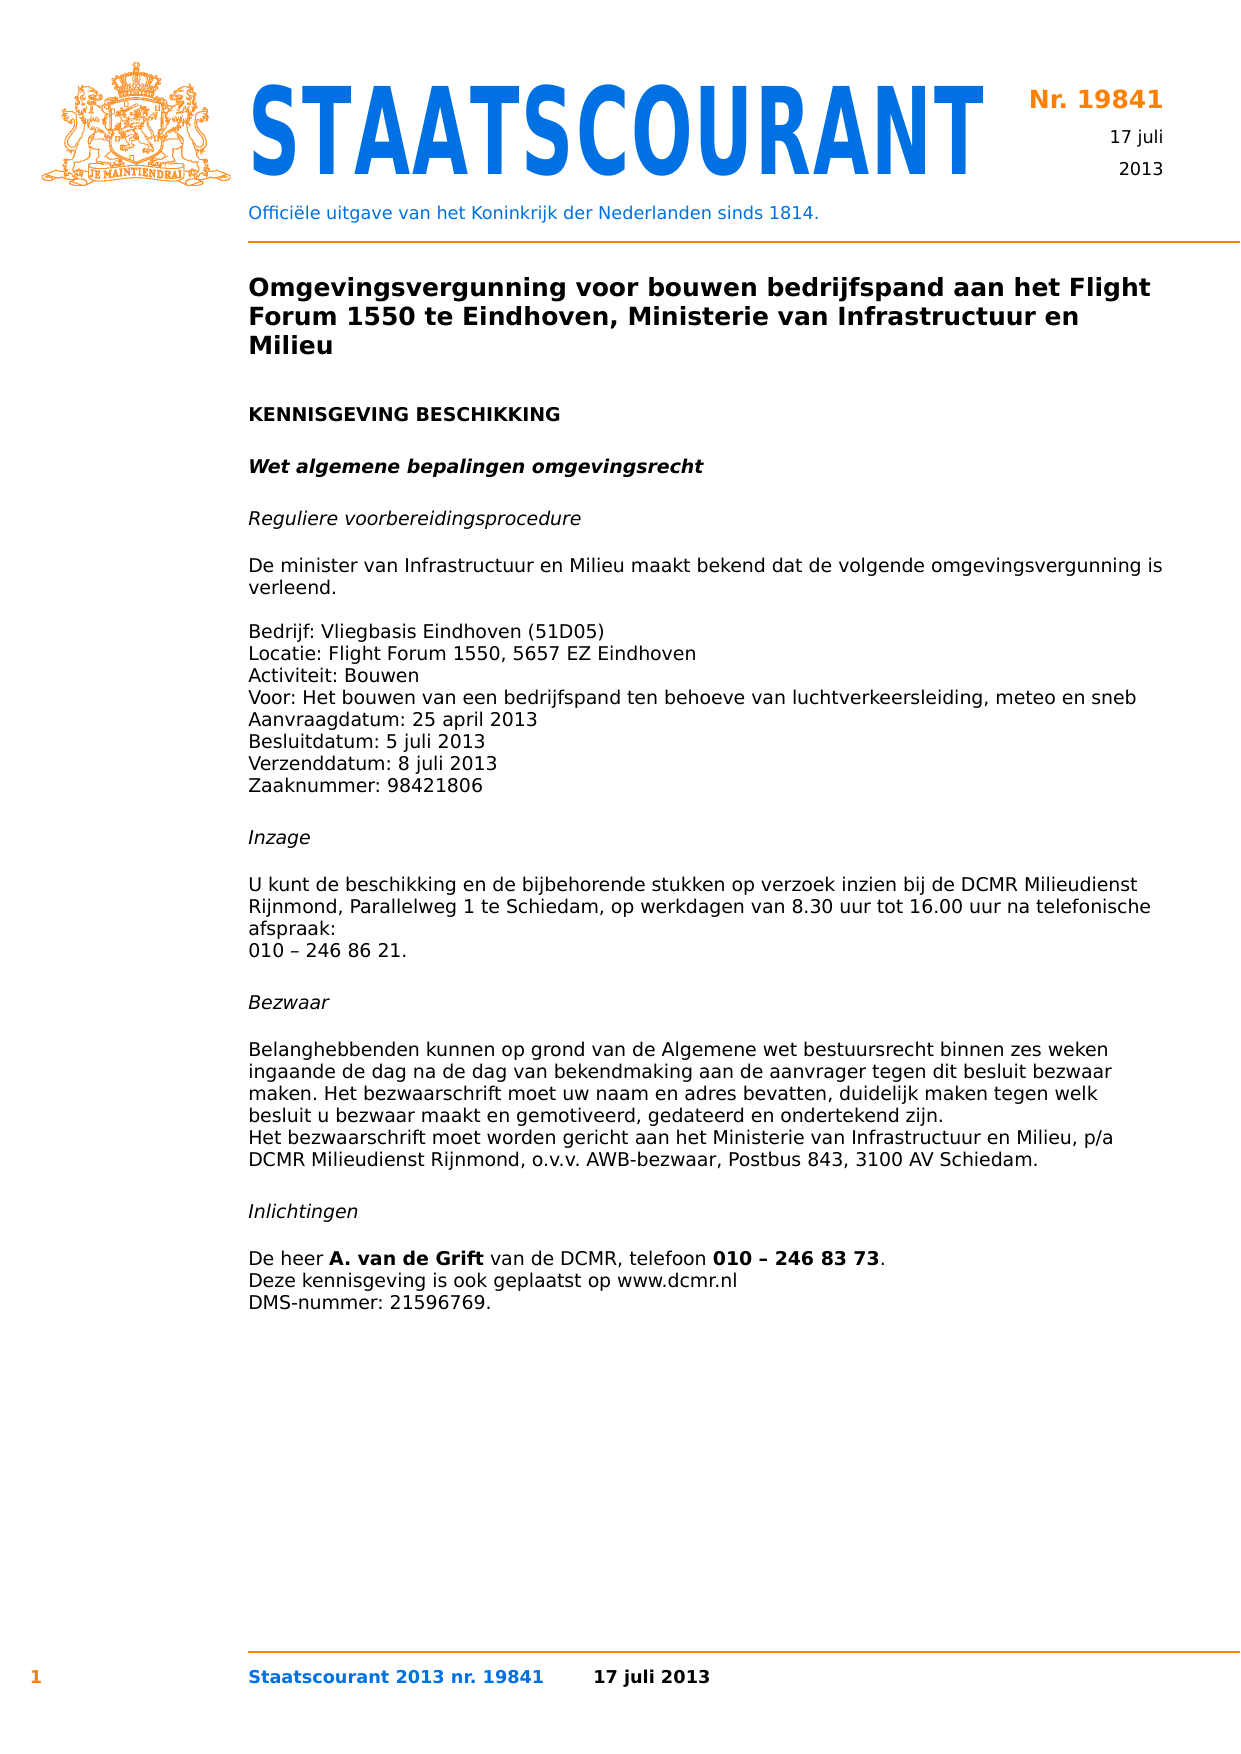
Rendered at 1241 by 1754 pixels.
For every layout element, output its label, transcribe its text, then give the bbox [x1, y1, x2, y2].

text Belanghebbenden kunnen op grond van de Algemene wet bestuursrecht binnen zes weken ingaande de dag na de dag van bekendmaking aan de aanvrager tegen dit besluit bezwaar maken. Het bezwaarschrift moet uw naam en adres bevatten, duidelijk maken tegen welk besluit u bezwaar maakt en gemotiveerd, gedateerd en ondertekend zijn. [248, 1039, 1163, 1127]
subtitle KENNISGEVING BESCHIKKING [248, 404, 1163, 426]
text U kunt de beschikking en de bijbehorende stukken op verzoek inzien bij de DCMR Milieudienst Rijnmond, Parallelweg 1 te Schiedam, op werkdagen van 8.30 uur tot 16.00 uur na telefonische afspraak: [248, 874, 1163, 940]
text Aanvraagdatum: 25 april 2013 [248, 709, 1163, 731]
text Deze kennisgeving is ook geplaatst op www.dcmr.nl [248, 1269, 1163, 1292]
text Het bezwaarschrift moet worden gericht aan het Ministerie van Infrastructuur en Milieu, p/a DCMR Milieudienst Rijnmond, o.v.v. AWB-bezwaar, Postbus 843, 3100 AV Schiedam. [248, 1127, 1163, 1171]
subtitle Reguliere voorbereidingsprocedure [248, 508, 1163, 530]
subtitle Wet algemene bepalingen omgevingsrecht [248, 456, 1163, 478]
subtitle Inzage [248, 827, 1163, 849]
table_cell Officiële uitgave van het Koninkrijk der Nederlanden sinds 1814. [248, 203, 1240, 241]
text Zaaknummer: 98421806 [248, 775, 1163, 797]
picture [41, 62, 231, 186]
text Bedrijf: Vliegbasis Eindhoven (51D05) [248, 621, 1163, 643]
text Verzenddatum: 8 juli 2013 [248, 753, 1163, 775]
table_header STAATSCOURANT [248, 62, 998, 203]
text 010 – 246 86 21. [248, 940, 1163, 962]
subtitle Bezwaar [248, 992, 1163, 1014]
table_cell 2013 [998, 153, 1240, 203]
text De minister van Infrastructuur en Milieu maakt bekend dat de volgende omgevingsvergunning is verleend. [248, 555, 1163, 599]
subtitle Inlichtingen [248, 1201, 1163, 1223]
text DMS-nummer: 21596769. [248, 1292, 1163, 1313]
table_header [25, 62, 248, 241]
text Besluitdatum: 5 juli 2013 [248, 731, 1163, 753]
table_header Nr. 19841 [998, 62, 1240, 121]
table_cell 17 juli [998, 121, 1240, 153]
text Locatie: Flight Forum 1550, 5657 EZ Eindhoven [248, 643, 1163, 665]
text Activiteit: Bouwen [248, 665, 1163, 687]
text De heer A. van de Grift van de DCMR, telefoon 010 – 246 83 73. [248, 1248, 1163, 1269]
subtitle Omgevingsvergunning voor bouwen bedrijfspand aan het Flight Forum 1550 te Eindhoven, Ministerie van Infrastructuur en Milieu [248, 273, 1163, 361]
text Voor: Het bouwen van een bedrijfspand ten behoeve van luchtverkeersleiding, meteo en sneb [248, 687, 1163, 709]
